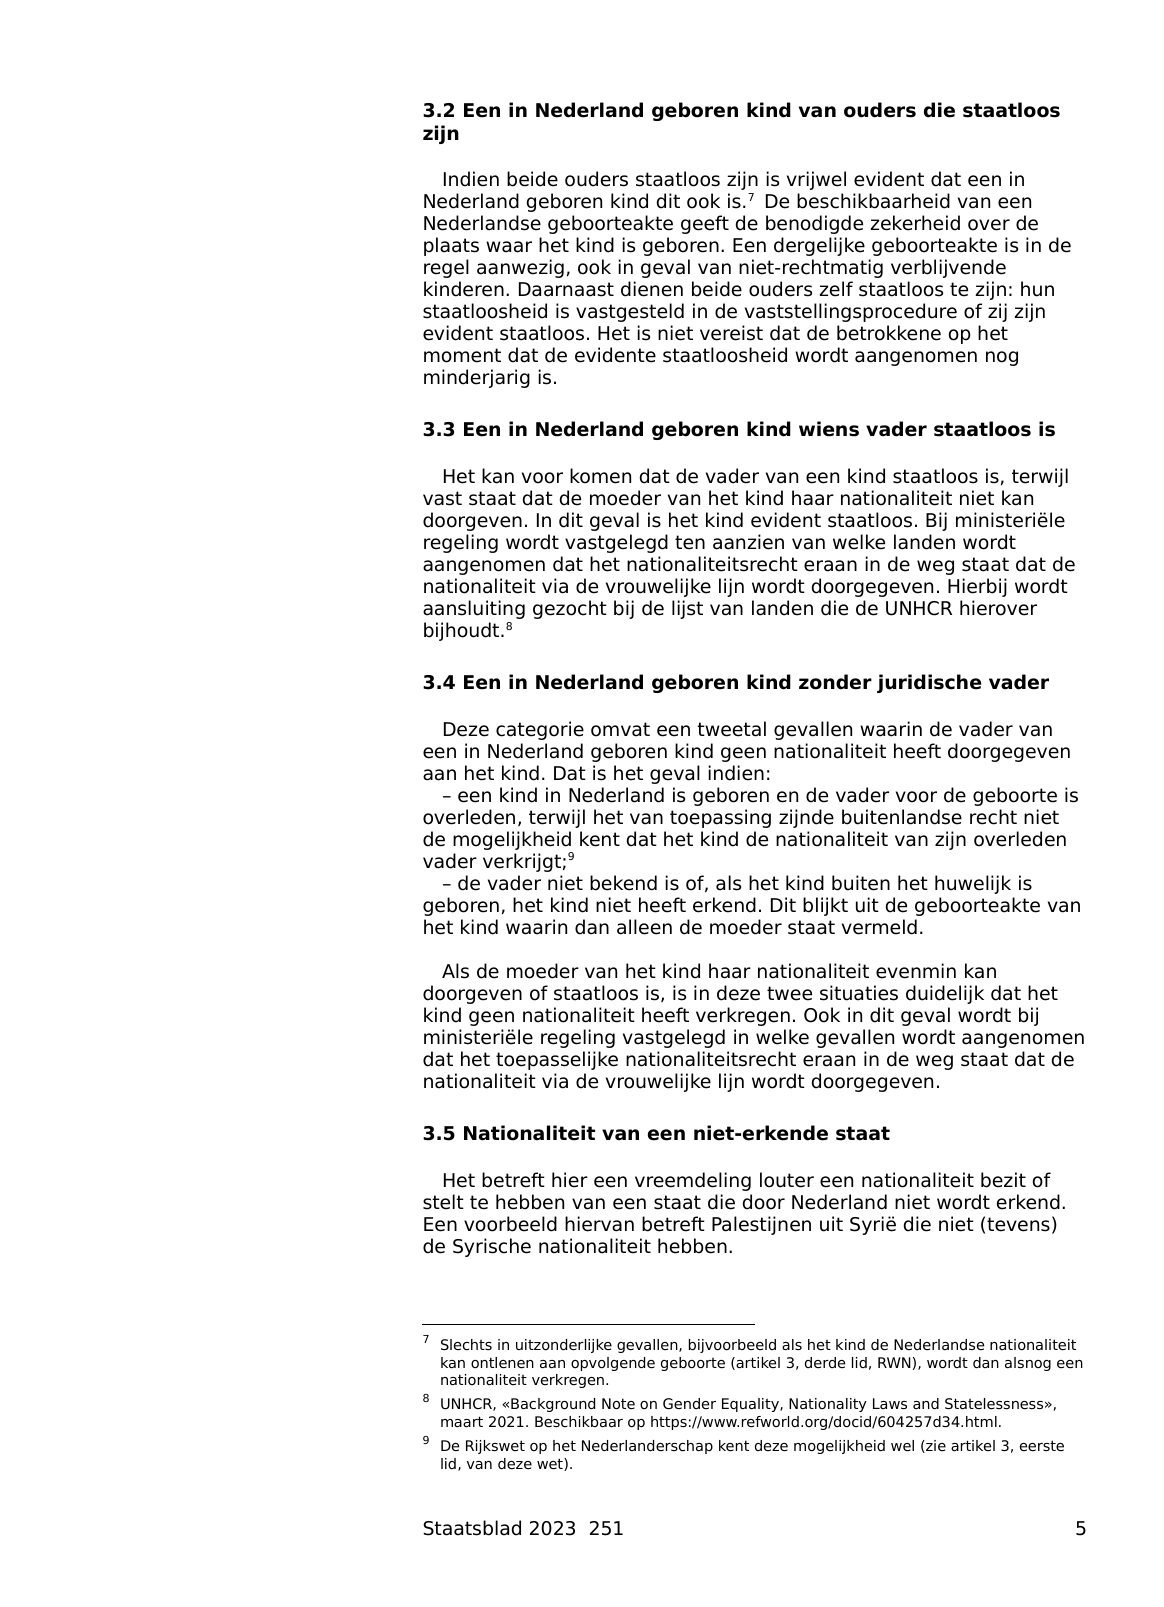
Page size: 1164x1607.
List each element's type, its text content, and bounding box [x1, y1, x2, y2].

text Indien beide ouders staatloos zijn is vrijwel evident dat een in Nederland geboren kind dit ook is. De beschikbaarheid van een Nederlandse geboorteakte geeft de benodigde zekerheid over de plaats waar het kind is geboren. Een dergelijke geboorteakte is in de regel aanwezig, ook in geval van niet-rechtmatig verblijvende kinderen. Daarnaast dienen beide ouders zelf staatloos te zijn: hun staatloosheid is vastgesteld in de vaststellingsprocedure of zij zijn evident staatloos. Het is niet vereist dat de betrokkene op het moment dat de evidente staatloosheid wordt aangenomen nog minderjarig is. [422, 169, 1087, 389]
text UNHCR, «Background Note on Gender Equality, Nationality Laws and Statelessness», maart 2021. Beschikbaar op https://www.refworld.org/docid/604257d34.html. [422, 1392, 1087, 1431]
text – de vader niet bekend is of, als het kind buiten het huwelijk is geboren, het kind niet heeft erkend. Dit blijkt uit de geboorteakte van het kind waarin dan alleen de moeder staat vermeld. [422, 873, 1087, 939]
subtitle 3.5 Nationaliteit van een niet-erkende staat [422, 1123, 1087, 1145]
subtitle 3.3 Een in Nederland geboren kind wiens vader staatloos is [422, 419, 1087, 441]
subtitle 3.2 Een in Nederland geboren kind van ouders die staatloos zijn [422, 100, 1087, 144]
text Het kan voor komen dat de vader van een kind staatloos is, terwijl vast staat dat de moeder van het kind haar nationaliteit niet kan doorgeven. In dit geval is het kind evident staatloos. Bij ministeriële regeling wordt vastgelegd ten aanzien van welke landen wordt aangenomen dat het nationaliteitsrecht eraan in de weg staat dat de nationaliteit via de vrouwelijke lijn wordt doorgegeven. Hierbij wordt aansluiting gezocht bij de lijst van landen die de UNHCR hierover bijhoudt. [422, 466, 1087, 642]
text Deze categorie omvat een tweetal gevallen waarin de vader van een in Nederland geboren kind geen nationaliteit heeft doorgegeven aan het kind. Dat is het geval indien: [422, 719, 1087, 785]
subtitle 3.4 Een in Nederland geboren kind zonder juridische vader [422, 672, 1087, 694]
text Het betreft hier een vreemdeling louter een nationaliteit bezit of stelt te hebben van een staat die door Nederland niet wordt erkend. Een voorbeeld hiervan betreft Palestijnen uit Syrië die niet (tevens) de Syrische nationaliteit hebben. [422, 1170, 1087, 1258]
text Slechts in uitzonderlijke gevallen, bijvoorbeeld als het kind de Nederlandse nationaliteit kan ontlenen aan opvolgende geboorte (artikel 3, derde lid, RWN), wordt dan alsnog een nationaliteit verkregen. [422, 1333, 1087, 1389]
text – een kind in Nederland is geboren en de vader voor de geboorte is overleden, terwijl het van toepassing zijnde buitenlandse recht niet de mogelijkheid kent dat het kind de nationaliteit van zijn overleden vader verkrijgt; [422, 785, 1087, 873]
text Als de moeder van het kind haar nationaliteit evenmin kan doorgeven of staatloos is, is in deze twee situaties duidelijk dat het kind geen nationaliteit heeft verkregen. Ook in dit geval wordt bij ministeriële regeling vastgelegd in welke gevallen wordt aangenomen dat het toepasselijke nationaliteitsrecht eraan in de weg staat dat de nationaliteit via de vrouwelijke lijn wordt doorgegeven. [422, 961, 1087, 1093]
text De Rijkswet op het Nederlanderschap kent deze mogelijkheid wel (zie artikel 3, eerste lid, van deze wet). [422, 1434, 1087, 1473]
